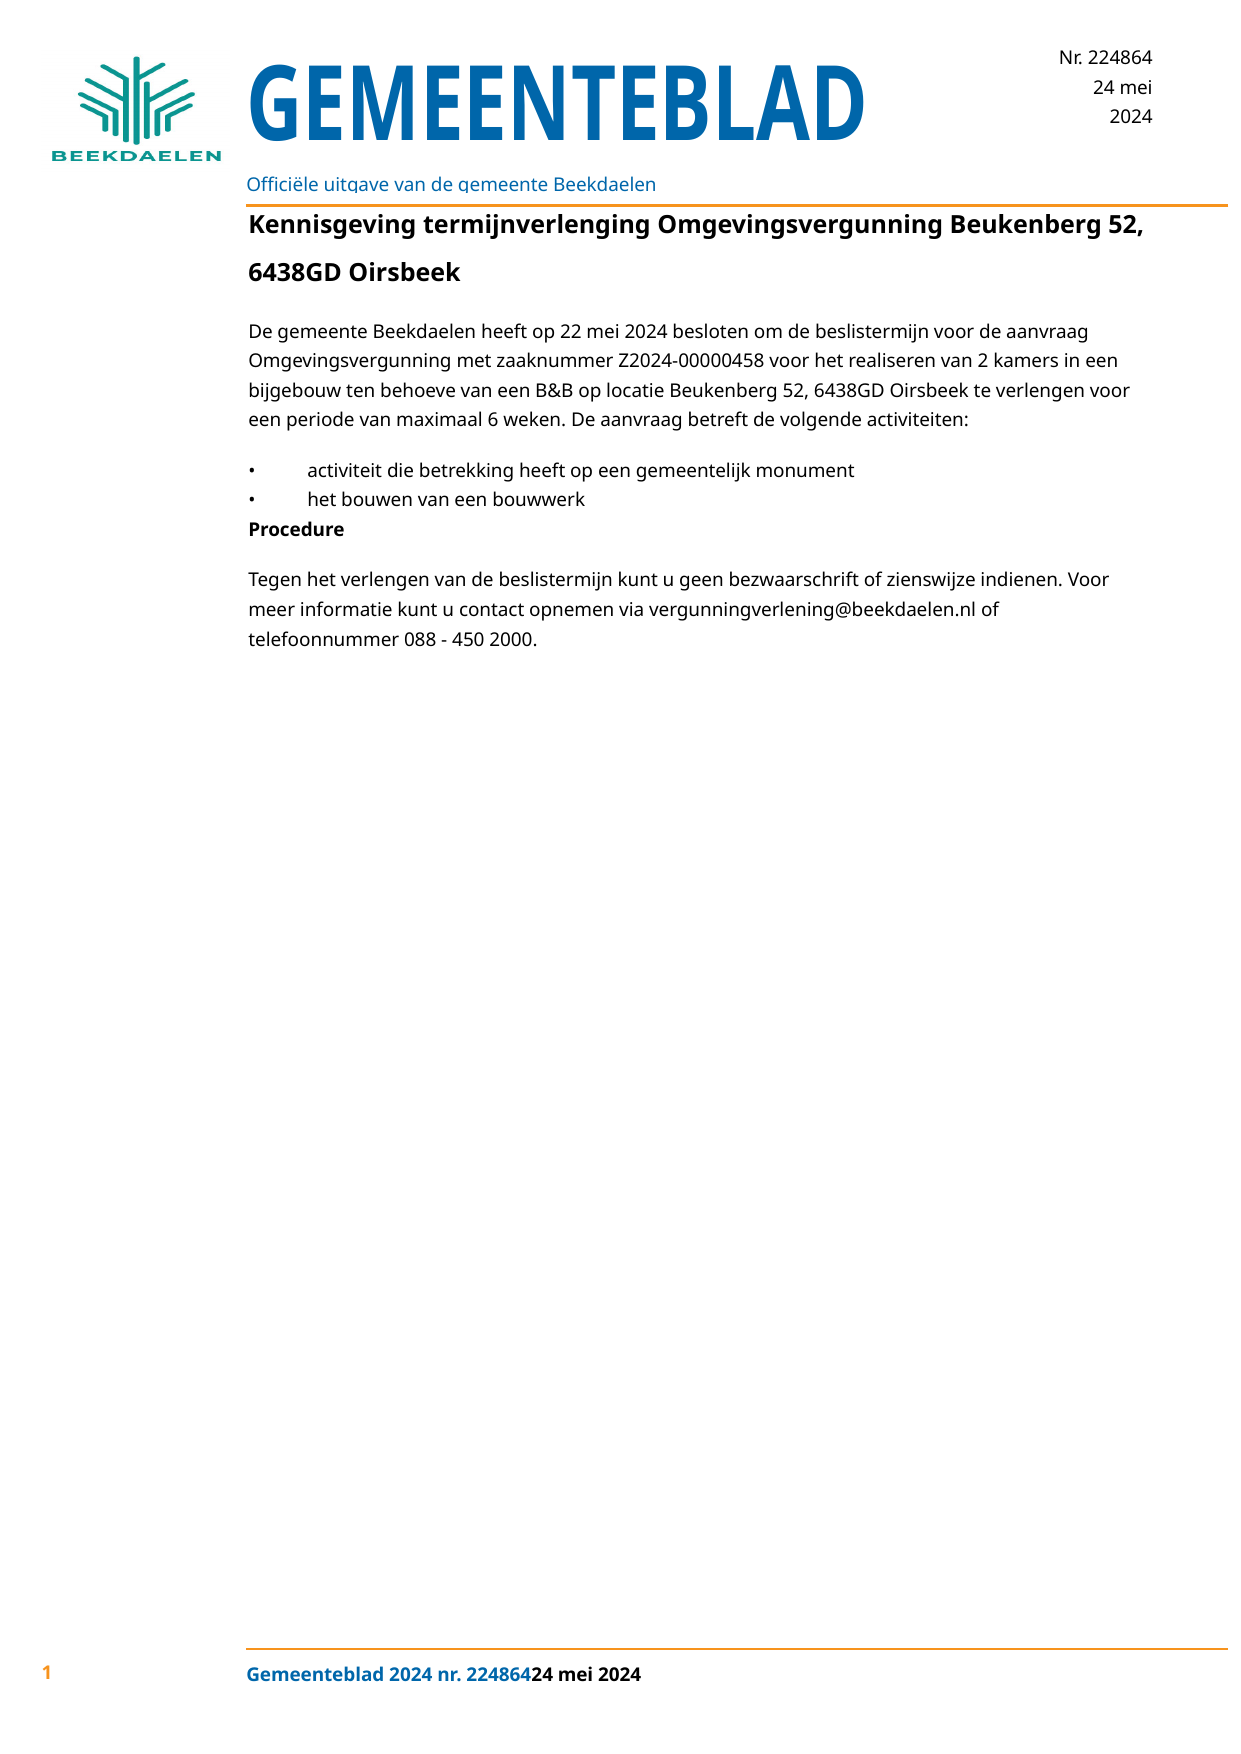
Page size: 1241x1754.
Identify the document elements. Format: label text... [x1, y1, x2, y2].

text Tegen het verlengen van de beslistermijn kunt u geen bezwaarschrift of zienswijze indienen. Voor meer informatie kunt u contact opnemen via vergunningverlening@beekdaelen.nl of telefoonnummer 088 - 450 2000. [248, 567, 1152, 652]
list het bouwen van een bouwwerk [248, 487, 1152, 512]
picture [41, 47, 231, 172]
list activiteit die betrekking heeft op een gemeentelijk monument [248, 457, 1152, 483]
text Kennisgeving termijnverlenging Omgevingsvergunning Beukenberg 52, 6438GD Oirsbeek [248, 207, 1152, 288]
text Procedure [248, 516, 1152, 542]
text De gemeente Beekdaelen heeft op 22 mei 2024 besloten om de beslistermijn voor de aanvraag Omgevingsvergunning met zaaknummer Z2024-00000458 voor het realiseren van 2 kamers in een bijgebouw ten behoeve van een B&B op locatie Beukenberg 52, 6438GD Oirsbeek te verlengen voor een periode van maximaal 6 weken. De aanvraag betreft de volgende activiteiten: [248, 318, 1152, 432]
